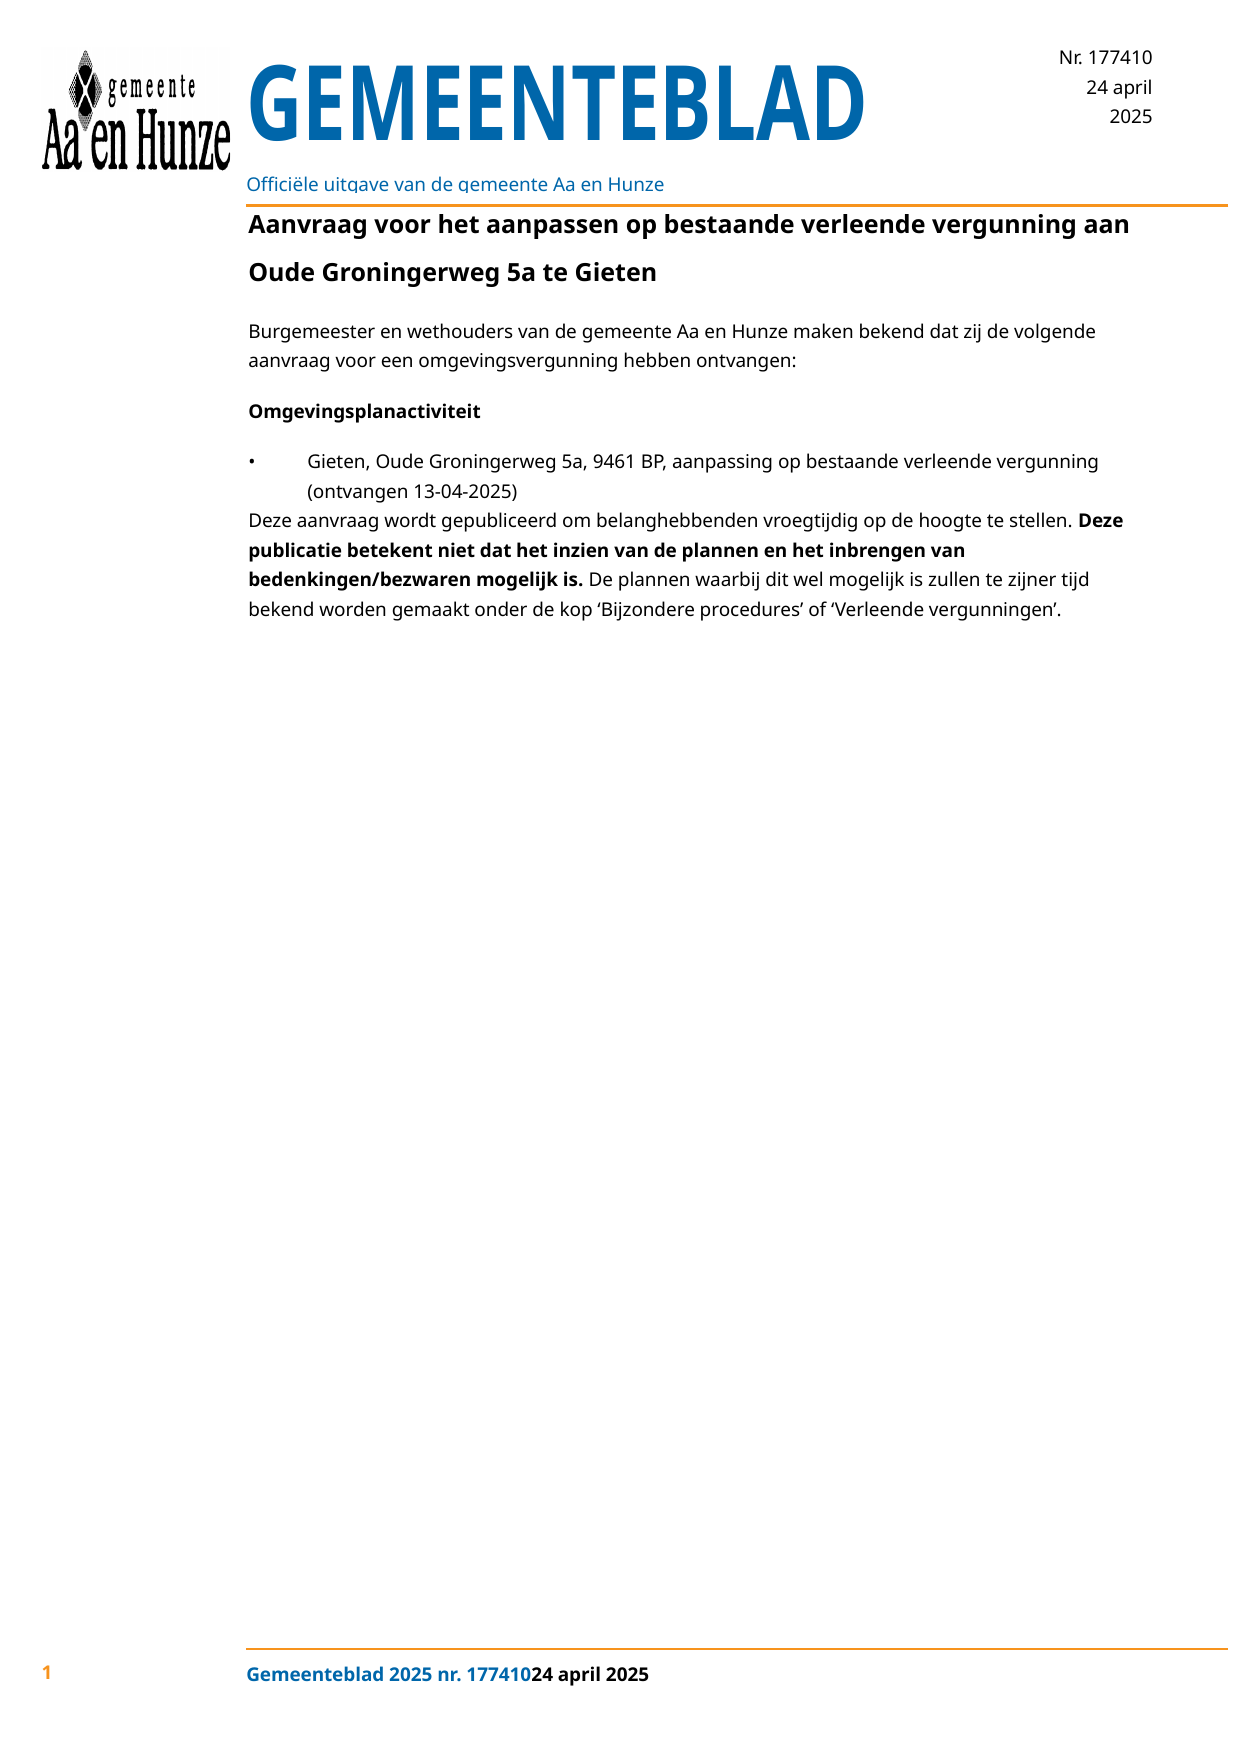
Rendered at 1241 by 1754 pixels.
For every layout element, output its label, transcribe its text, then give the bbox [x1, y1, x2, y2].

text Aanvraag voor het aanpassen op bestaande verleende vergunning aan Oude Groningerweg 5a te Gieten [248, 207, 1152, 288]
text Burgemeester en wethouders van de gemeente Aa en Hunze maken bekend dat zij de volgende aanvraag voor een omgevingsvergunning hebben ontvangen: [248, 318, 1152, 373]
text Deze aanvraag wordt gepubliceerd om belanghebbenden vroegtijdig op de hoogte te stellen. Deze publicatie betekent niet dat het inzien van de plannen en het inbrengen van bedenkingen/bezwaren mogelijk is. De plannen waarbij dit wel mogelijk is zullen te zijner tijd bekend worden gemaakt onder de kop ‘Bijzondere procedures’ of ‘Verleende vergunningen’. [248, 507, 1152, 622]
picture [41, 47, 231, 172]
text Omgevingsplanactiviteit [248, 398, 1152, 424]
list Gieten, Oude Groningerweg 5a, 9461 BP, aanpassing op bestaande verleende vergunning (ontvangen 13-04-2025) [248, 448, 1152, 504]
